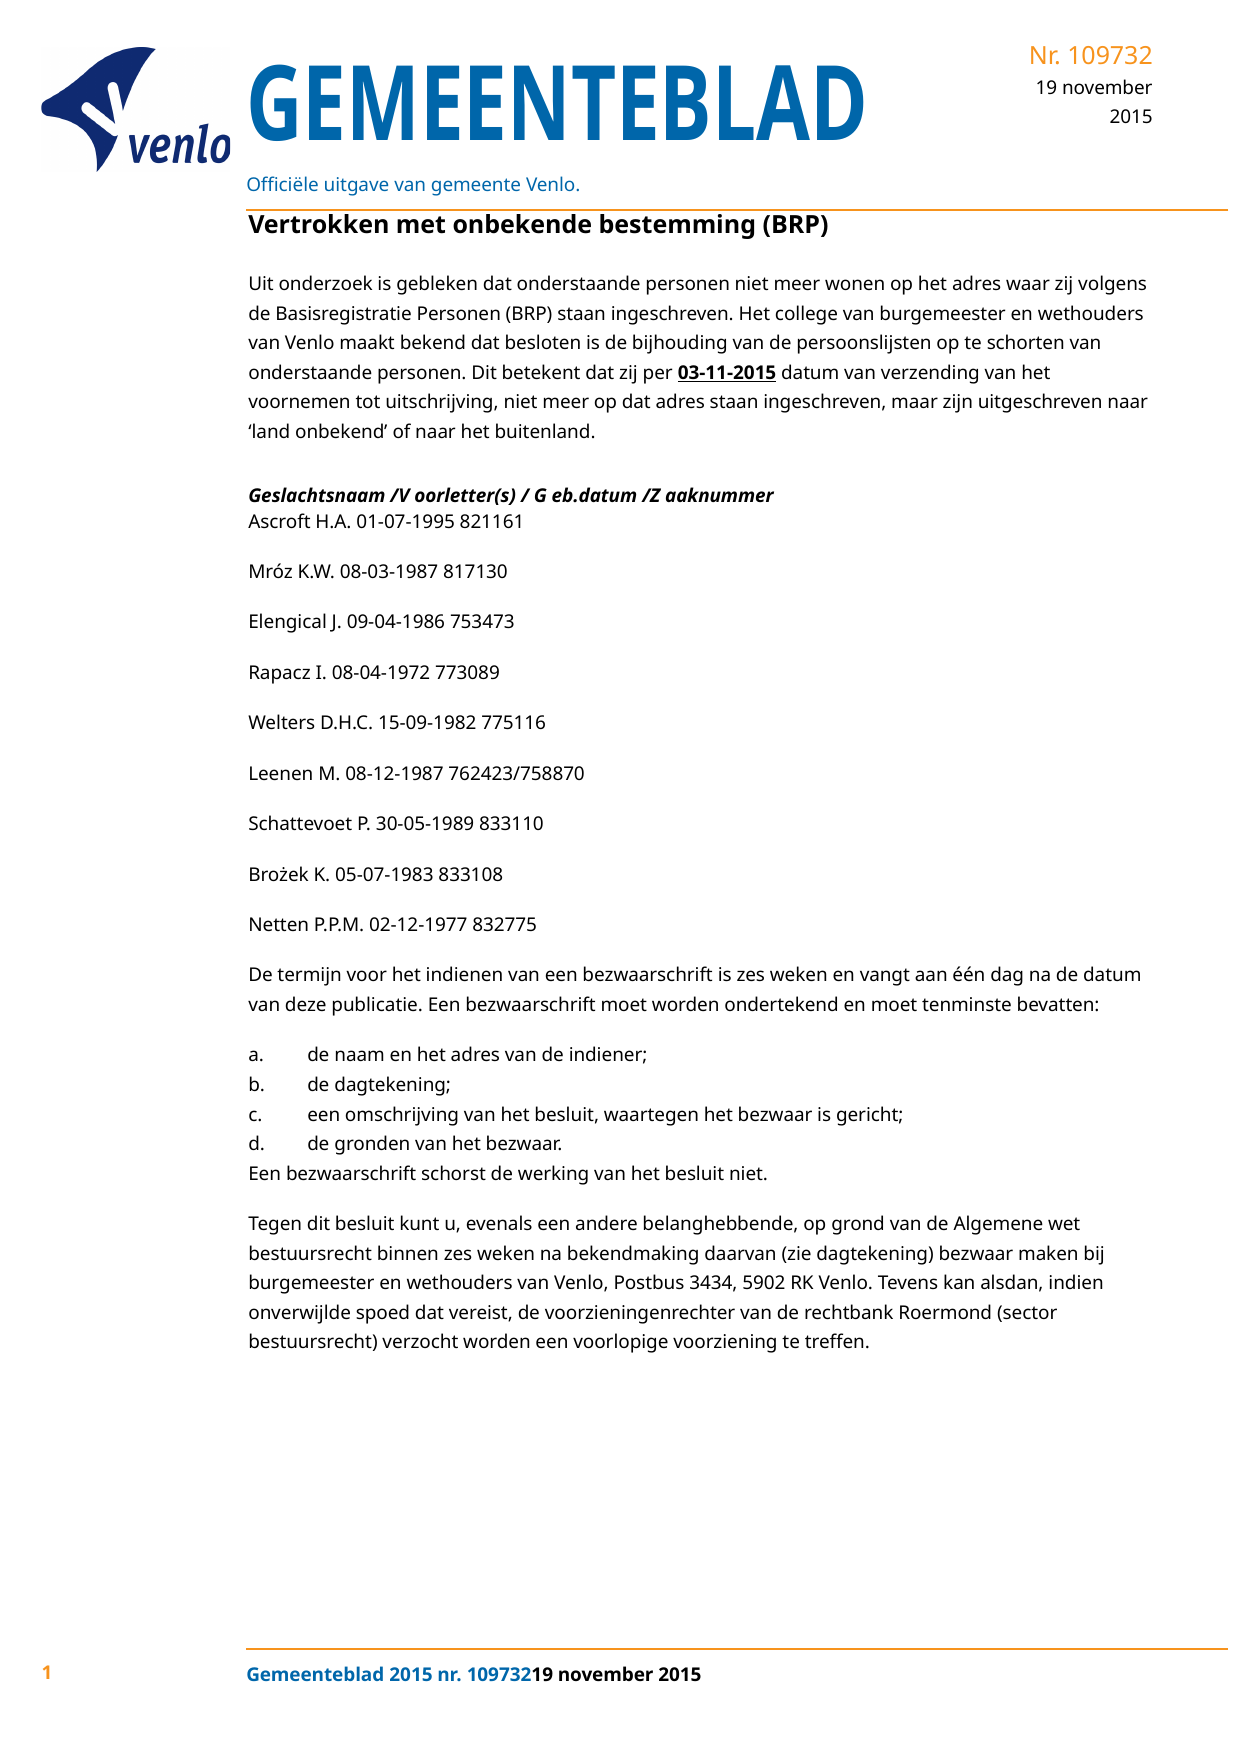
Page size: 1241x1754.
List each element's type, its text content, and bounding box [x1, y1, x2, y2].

text Netten P.P.M. 02-12-1977 832775 [248, 911, 1152, 937]
picture [41, 47, 231, 172]
list de naam en het adres van de indiener; [248, 1042, 1152, 1067]
text Rapacz I. 08-04-1972 773089 [248, 659, 1152, 685]
text Elengical J. 09-04-1986 753473 [248, 609, 1152, 634]
text Een bezwaarschrift schorst de werking van het besluit niet. [248, 1160, 1152, 1186]
text Welters D.H.C. 15-09-1982 775116 [248, 709, 1152, 735]
text Ascroft H.A. 01-07-1995 821161 [248, 508, 1152, 534]
text Tegen dit besluit kunt u, evenals een andere belanghebbende, op grond van de Algemene wet bestuursrecht binnen zes weken na bekendmaking daarvan (zie dagtekening) bezwaar maken bij burgemeester en wethouders van Venlo, Postbus 3434, 5902 RK Venlo. Tevens kan alsdan, indien onverwijlde spoed dat vereist, de voorzieningenrechter van de rechtbank Roermond (sector bestuursrecht) verzocht worden een voorlopige voorziening te treffen. [248, 1210, 1152, 1354]
text Brożek K. 05-07-1983 833108 [248, 861, 1152, 887]
text Vertrokken met onbekende bestemming (BRP) [248, 211, 1152, 241]
list een omschrijving van het besluit, waartegen het bezwaar is gericht; [248, 1101, 1152, 1127]
text Leenen M. 08-12-1987 762423/758870 [248, 760, 1152, 786]
list de dagtekening; [248, 1071, 1152, 1097]
text Mróz K.W. 08-03-1987 817130 [248, 558, 1152, 584]
text Uit onderzoek is gebleken dat onderstaande personen niet meer wonen op het adres waar zij volgens de Basisregistratie Personen (BRP) staan ingeschreven. Het college van burgemeester en wethouders van Venlo maakt bekend dat besloten is de bijhouding van de persoonslijsten op te schorten van onderstaande personen. Dit betekent dat zij per 03-11-2015 datum van verzending van het voornemen tot uitschrijving, niet meer op dat adres staan ingeschreven, maar zijn uitgeschreven naar ‘land onbekend’ of naar het buitenland. [248, 270, 1152, 444]
text De termijn voor het indienen van een bezwaarschrift is zes weken en vangt aan één dag na de datum van deze publicatie. Een bezwaarschrift moet worden ondertekend en moet tenminste bevatten: [248, 962, 1152, 1017]
list de gronden van het bezwaar. [248, 1130, 1152, 1156]
text Geslachtsnaam /V oorletter(s) / G eb.datum /Z aaknummer [248, 482, 1152, 508]
text Schattevoet P. 30-05-1989 833110 [248, 810, 1152, 836]
